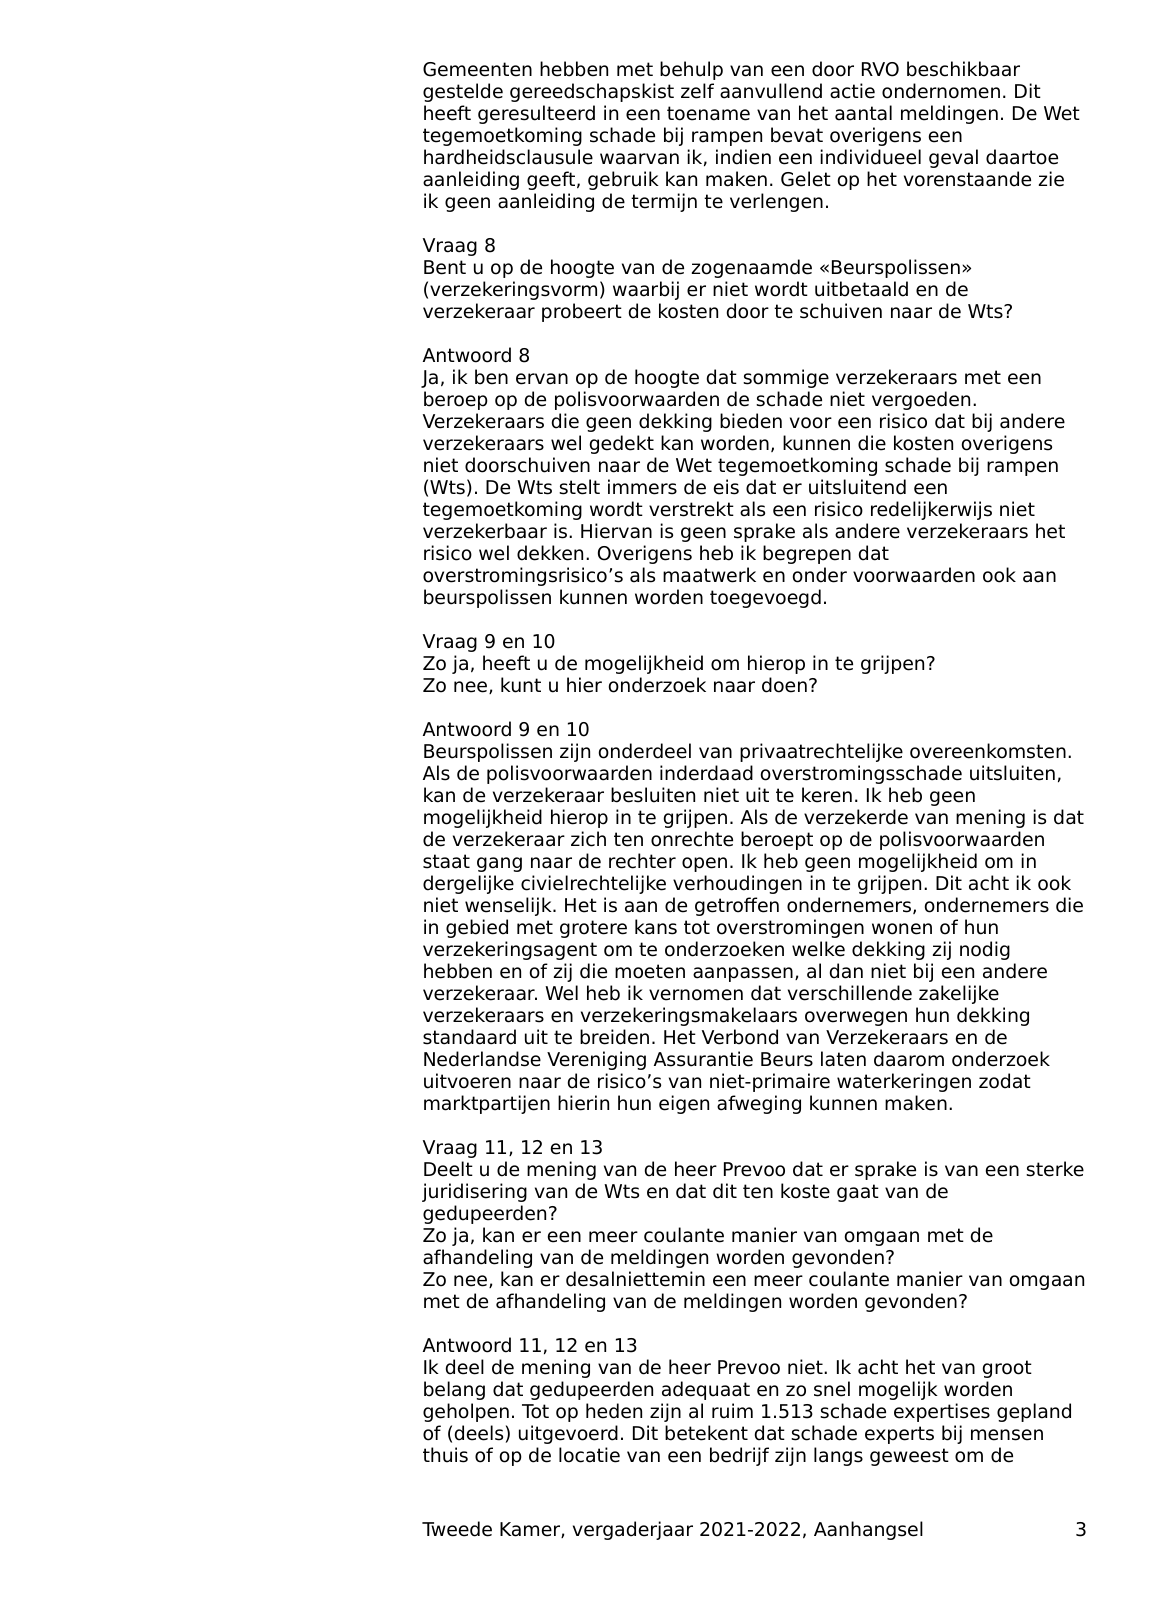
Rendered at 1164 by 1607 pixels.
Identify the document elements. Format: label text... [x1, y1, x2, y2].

text Zo ja, heeft u de mogelijkheid om hierop in te grijpen? [422, 653, 1087, 675]
text Ik deel de mening van de heer Prevoo niet. Ik acht het van groot belang dat gedupeerden adequaat en zo snel mogelijk worden geholpen. Tot op heden zijn al ruim 1.513 schade expertises gepland of (deels) uitgevoerd. Dit betekent dat schade experts bij mensen thuis of op de locatie van een bedrijf zijn langs geweest om de [422, 1357, 1087, 1467]
text Beurspolissen zijn onderdeel van privaatrechtelijke overeenkomsten. Als de polisvoorwaarden inderdaad overstromingsschade uitsluiten, kan de verzekeraar besluiten niet uit te keren. Ik heb geen mogelijkheid hierop in te grijpen. Als de verzekerde van mening is dat de verzekeraar zich ten onrechte beroept op de polisvoorwaarden staat gang naar de rechter open. Ik heb geen mogelijkheid om in dergelijke civielrechtelijke verhoudingen in te grijpen. Dit acht ik ook niet wenselijk. Het is aan de getroffen ondernemers, ondernemers die in gebied met grotere kans tot overstromingen wonen of hun verzekeringsagent om te onderzoeken welke dekking zij nodig hebben en of zij die moeten aanpassen, al dan niet bij een andere verzekeraar. Wel heb ik vernomen dat verschillende zakelijke verzekeraars en verzekeringsmakelaars overwegen hun dekking standaard uit te breiden. Het Verbond van Verzekeraars en de Nederlandse Vereniging Assurantie Beurs laten daarom onderzoek uitvoeren naar de risico’s van niet-primaire waterkeringen zodat marktpartijen hierin hun eigen afweging kunnen maken. [422, 741, 1087, 1115]
text Antwoord 11, 12 en 13 [422, 1335, 1087, 1357]
text Zo ja, kan er een meer coulante manier van omgaan met de afhandeling van de meldingen worden gevonden? [422, 1225, 1087, 1269]
text Verzekeraars die geen dekking bieden voor een risico dat bij andere verzekeraars wel gedekt kan worden, kunnen die kosten overigens niet doorschuiven naar de Wet tegemoetkoming schade bij rampen (Wts). De Wts stelt immers de eis dat er uitsluitend een tegemoetkoming wordt verstrekt als een risico redelijkerwijs niet verzekerbaar is. Hiervan is geen sprake als andere verzekeraars het risico wel dekken. Overigens heb ik begrepen dat overstromingsrisico’s als maatwerk en onder voorwaarden ook aan beurspolissen kunnen worden toegevoegd. [422, 411, 1087, 609]
text Vraag 9 en 10 [422, 631, 1087, 653]
text Deelt u de mening van de heer Prevoo dat er sprake is van een sterke juridisering van de Wts en dat dit ten koste gaat van de gedupeerden? [422, 1159, 1087, 1225]
text Vraag 11, 12 en 13 [422, 1137, 1087, 1159]
text Ja, ik ben ervan op de hoogte dat sommige verzekeraars met een beroep op de polisvoorwaarden de schade niet vergoeden. [422, 367, 1087, 411]
text Zo nee, kan er desalniettemin een meer coulante manier van omgaan met de afhandeling van de meldingen worden gevonden? [422, 1269, 1087, 1313]
text Antwoord 8 [422, 345, 1087, 367]
text Gemeenten hebben met behulp van een door RVO beschikbaar gestelde gereedschapskist zelf aanvullend actie ondernomen. Dit heeft geresulteerd in een toename van het aantal meldingen. De Wet tegemoetkoming schade bij rampen bevat overigens een hardheidsclausule waarvan ik, indien een individueel geval daartoe aanleiding geeft, gebruik kan maken. Gelet op het vorenstaande zie ik geen aanleiding de termijn te verlengen. [422, 59, 1087, 213]
text Antwoord 9 en 10 [422, 719, 1087, 741]
text Zo nee, kunt u hier onderzoek naar doen? [422, 675, 1087, 697]
text Bent u op de hoogte van de zogenaamde «Beurspolissen» (verzekeringsvorm) waarbij er niet wordt uitbetaald en de verzekeraar probeert de kosten door te schuiven naar de Wts? [422, 257, 1087, 323]
text Vraag 8 [422, 235, 1087, 257]
